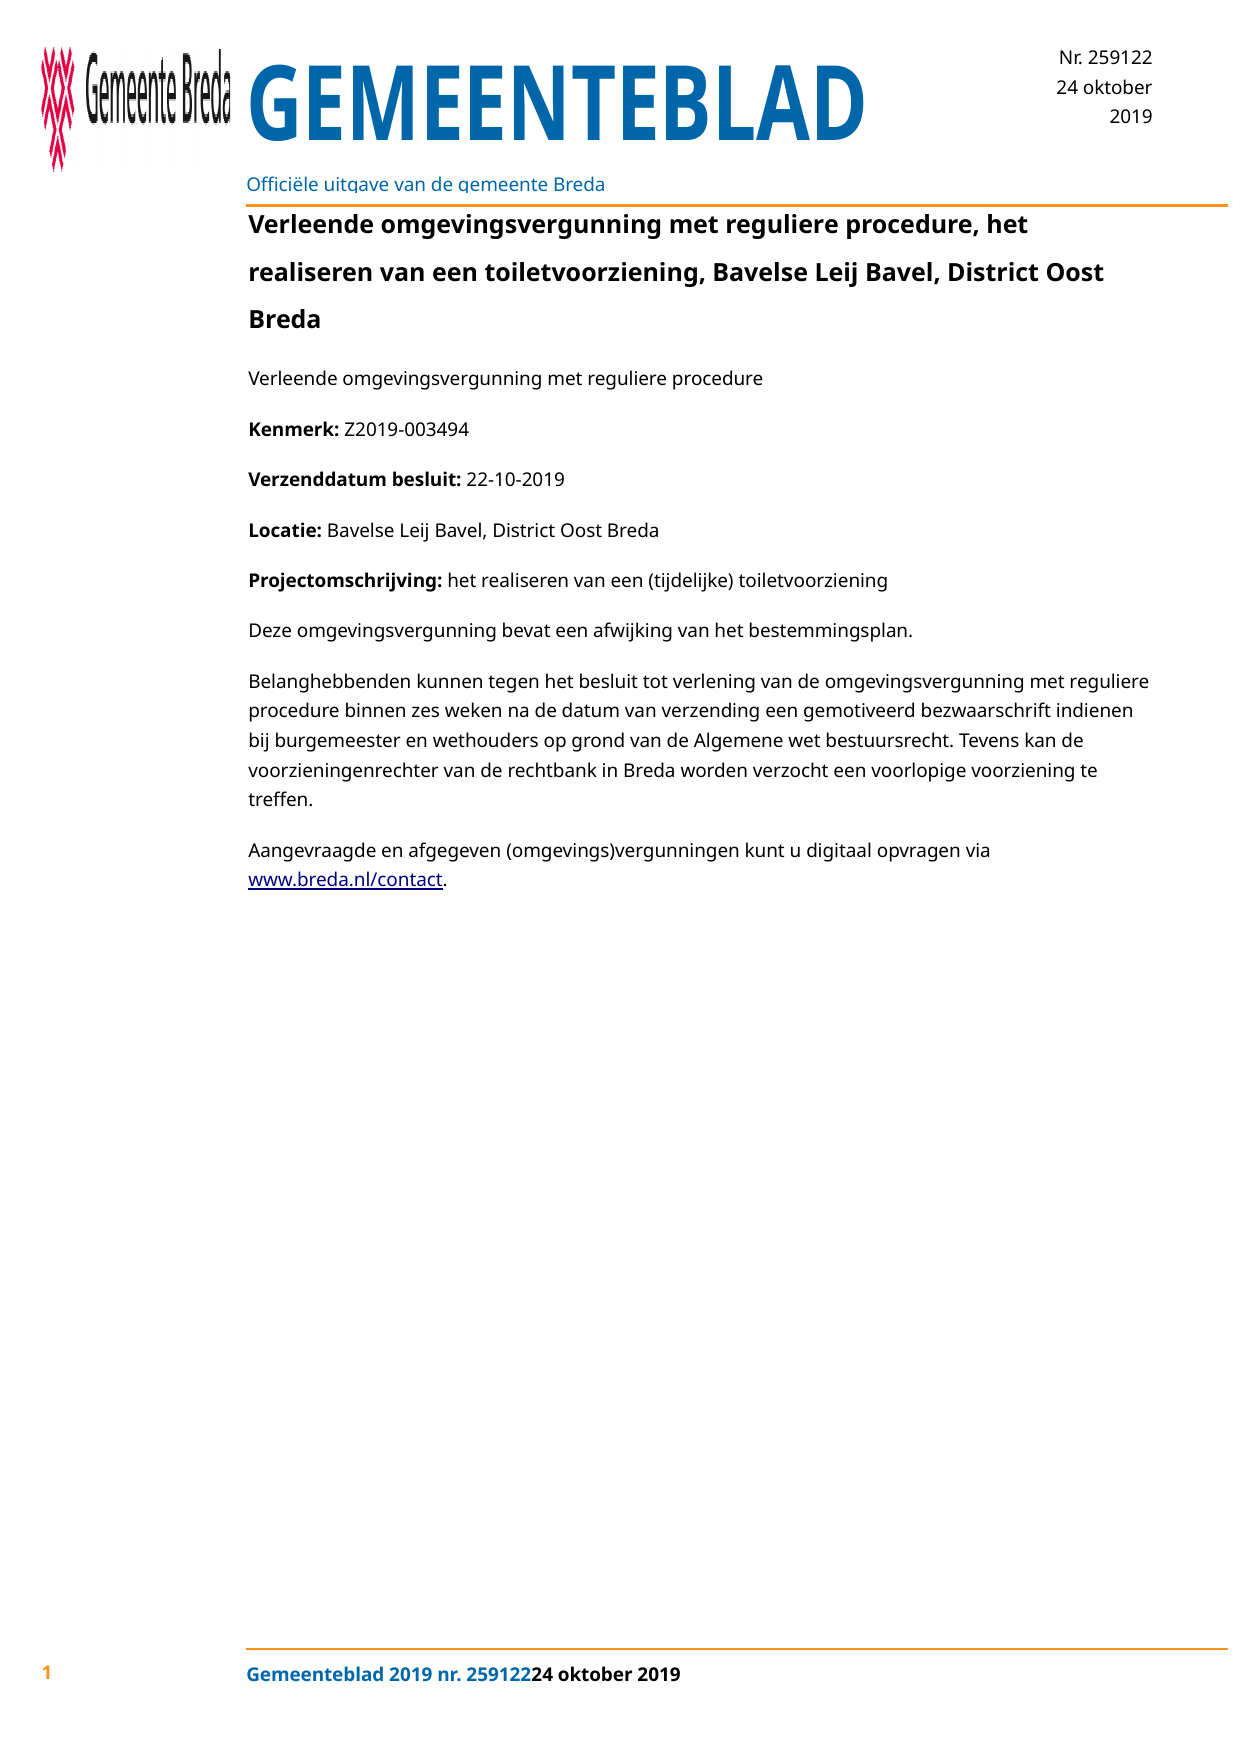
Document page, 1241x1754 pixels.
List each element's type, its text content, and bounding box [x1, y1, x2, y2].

text Belanghebbenden kunnen tegen het besluit tot verlening van de omgevingsvergunning met reguliere procedure binnen zes weken na de datum van verzending een gemotiveerd bezwaarschrift indienen bij burgemeester en wethouders op grond van de Algemene wet bestuursrecht. Tevens kan de voorzieningenrechter van de rechtbank in Breda worden verzocht een voorlopige voorziening te treffen. [248, 668, 1152, 812]
text Locatie: Bavelse Leij Bavel, District Oost Breda [248, 517, 1152, 542]
text Projectomschrijving: het realiseren van een (tijdelijke) toiletvoorziening [248, 567, 1152, 593]
text Verleende omgevingsvergunning met reguliere procedure [248, 366, 1152, 391]
text Verzenddatum besluit: 22-10-2019 [248, 466, 1152, 492]
text Aangevraagde en afgegeven (omgevings)vergunningen kunt u digitaal opvragen via www.breda.nl/contact. [248, 837, 1152, 892]
text Deze omgevingsvergunning bevat een afwijking van het bestemmingsplan. [248, 618, 1152, 643]
picture [41, 47, 231, 172]
text Verleende omgevingsvergunning met reguliere procedure, het realiseren van een toiletvoorziening, Bavelse Leij Bavel, District Oost Breda [248, 207, 1152, 336]
text Kenmerk: Z2019-003494 [248, 416, 1152, 442]
